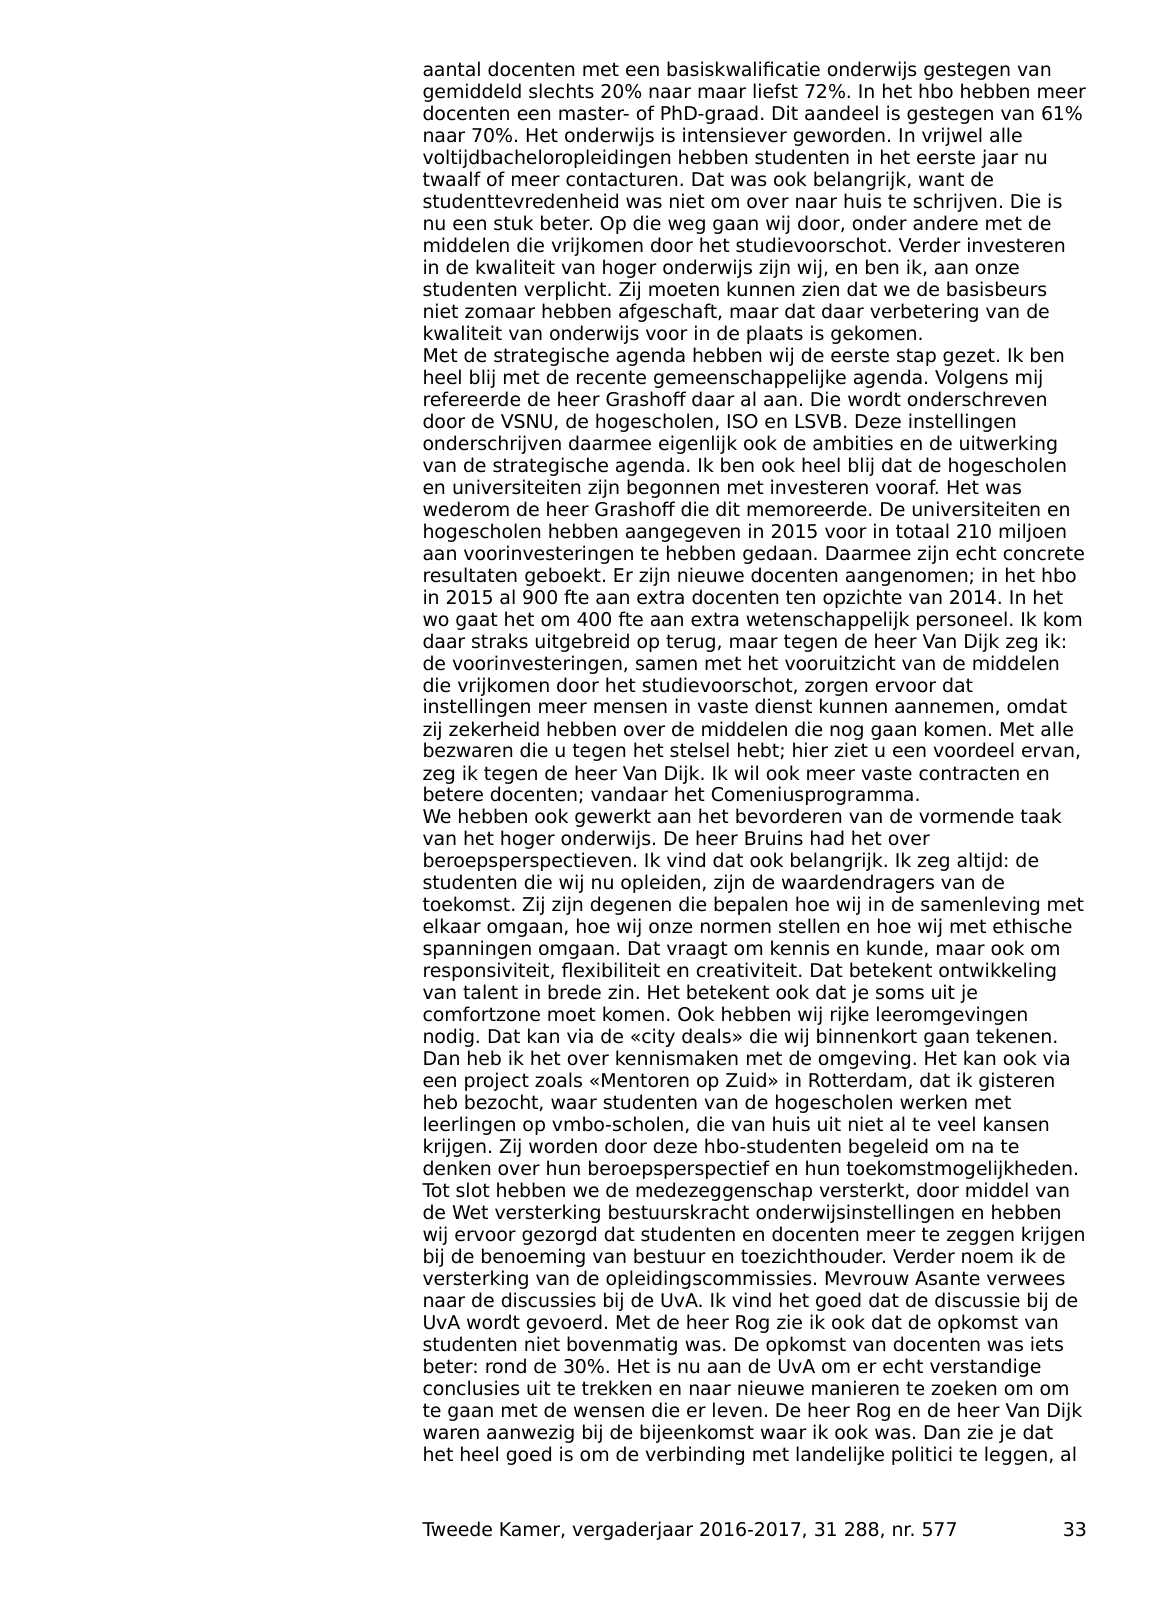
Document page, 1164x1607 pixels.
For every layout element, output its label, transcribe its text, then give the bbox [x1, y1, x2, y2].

text aantal docenten met een basiskwalificatie onderwijs gestegen van gemiddeld slechts 20% naar maar liefst 72%. In het hbo hebben meer docenten een master- of PhD-graad. Dit aandeel is gestegen van 61% naar 70%. Het onderwijs is intensiever geworden. In vrijwel alle voltijdbacheloropleidingen hebben studenten in het eerste jaar nu twaalf of meer contacturen. Dat was ook belangrijk, want de studenttevredenheid was niet om over naar huis te schrijven. Die is nu een stuk beter. Op die weg gaan wij door, onder andere met de middelen die vrijkomen door het studievoorschot. Verder investeren in de kwaliteit van hoger onderwijs zijn wij, en ben ik, aan onze studenten verplicht. Zij moeten kunnen zien dat we de basisbeurs niet zomaar hebben afgeschaft, maar dat daar verbetering van de kwaliteit van onderwijs voor in de plaats is gekomen. [422, 59, 1087, 345]
text Met de strategische agenda hebben wij de eerste stap gezet. Ik ben heel blij met de recente gemeenschappelijke agenda. Volgens mij refereerde de heer Grashoff daar al aan. Die wordt onderschreven door de VSNU, de hogescholen, ISO en LSVB. Deze instellingen onderschrijven daarmee eigenlijk ook de ambities en de uitwerking van de strategische agenda. Ik ben ook heel blij dat de hogescholen en universiteiten zijn begonnen met investeren vooraf. Het was wederom de heer Grashoff die dit memoreerde. De universiteiten en hogescholen hebben aangegeven in 2015 voor in totaal 210 miljoen aan voorinvesteringen te hebben gedaan. Daarmee zijn echt concrete resultaten geboekt. Er zijn nieuwe docenten aangenomen; in het hbo in 2015 al 900 fte aan extra docenten ten opzichte van 2014. In het wo gaat het om 400 fte aan extra wetenschappelijk personeel. Ik kom daar straks uitgebreid op terug, maar tegen de heer Van Dijk zeg ik: de voorinvesteringen, samen met het vooruitzicht van de middelen die vrijkomen door het studievoorschot, zorgen ervoor dat instellingen meer mensen in vaste dienst kunnen aannemen, omdat zij zekerheid hebben over de middelen die nog gaan komen. Met alle bezwaren die u tegen het stelsel hebt; hier ziet u een voordeel ervan, zeg ik tegen de heer Van Dijk. Ik wil ook meer vaste contracten en betere docenten; vandaar het Comeniusprogramma. [422, 345, 1087, 806]
text Tot slot hebben we de medezeggenschap versterkt, door middel van de Wet versterking bestuurskracht onderwijsinstellingen en hebben wij ervoor gezorgd dat studenten en docenten meer te zeggen krijgen bij de benoeming van bestuur en toezichthouder. Verder noem ik de versterking van de opleidingscommissies. Mevrouw Asante verwees naar de discussies bij de UvA. Ik vind het goed dat de discussie bij de UvA wordt gevoerd. Met de heer Rog zie ik ook dat de opkomst van studenten niet bovenmatig was. De opkomst van docenten was iets beter: rond de 30%. Het is nu aan de UvA om er echt verstandige conclusies uit te trekken en naar nieuwe manieren te zoeken om om te gaan met de wensen die er leven. De heer Rog en de heer Van Dijk waren aanwezig bij de bijeenkomst waar ik ook was. Dan zie je dat het heel goed is om de verbinding met landelijke politici te leggen, al [422, 1180, 1087, 1466]
text We hebben ook gewerkt aan het bevorderen van de vormende taak van het hoger onderwijs. De heer Bruins had het over beroepsperspectieven. Ik vind dat ook belangrijk. Ik zeg altijd: de studenten die wij nu opleiden, zijn de waardendragers van de toekomst. Zij zijn degenen die bepalen hoe wij in de samenleving met elkaar omgaan, hoe wij onze normen stellen en hoe wij met ethische spanningen omgaan. Dat vraagt om kennis en kunde, maar ook om responsiviteit, flexibiliteit en creativiteit. Dat betekent ontwikkeling van talent in brede zin. Het betekent ook dat je soms uit je comfortzone moet komen. Ook hebben wij rijke leeromgevingen nodig. Dat kan via de «city deals» die wij binnenkort gaan tekenen. Dan heb ik het over kennismaken met de omgeving. Het kan ook via een project zoals «Mentoren op Zuid» in Rotterdam, dat ik gisteren heb bezocht, waar studenten van de hogescholen werken met leerlingen op vmbo-scholen, die van huis uit niet al te veel kansen krijgen. Zij worden door deze hbo-studenten begeleid om na te denken over hun beroepsperspectief en hun toekomstmogelijkheden. [422, 806, 1087, 1180]
